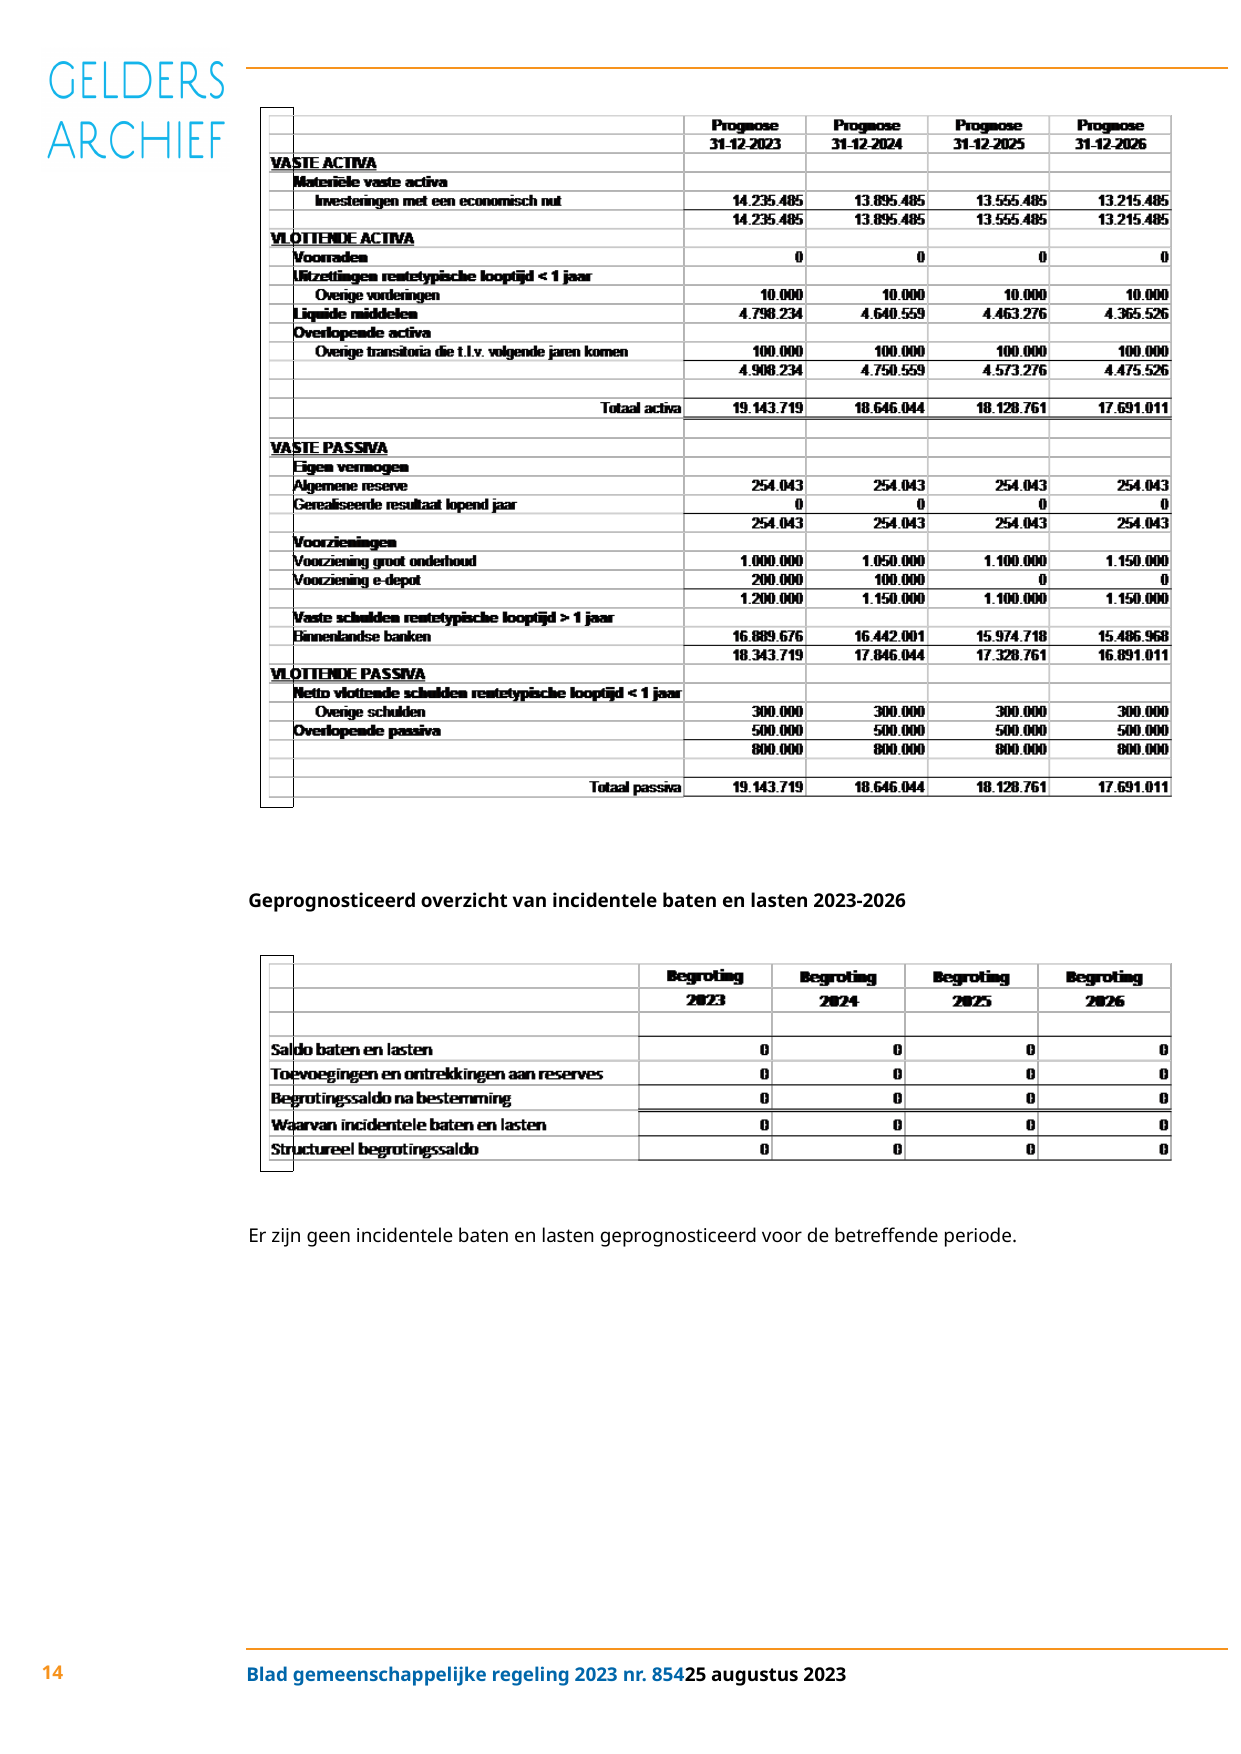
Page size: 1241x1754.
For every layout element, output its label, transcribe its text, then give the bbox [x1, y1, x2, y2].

picture [41, 47, 231, 172]
text Geprognosticeerd overzicht van incidentele baten en lasten 2023-2026 [248, 888, 1152, 913]
picture [268, 963, 1173, 1162]
text Er zijn geen incidentele baten en lasten geprognosticeerd voor de betreffende periode. [248, 1222, 1152, 1248]
picture [268, 115, 1173, 799]
